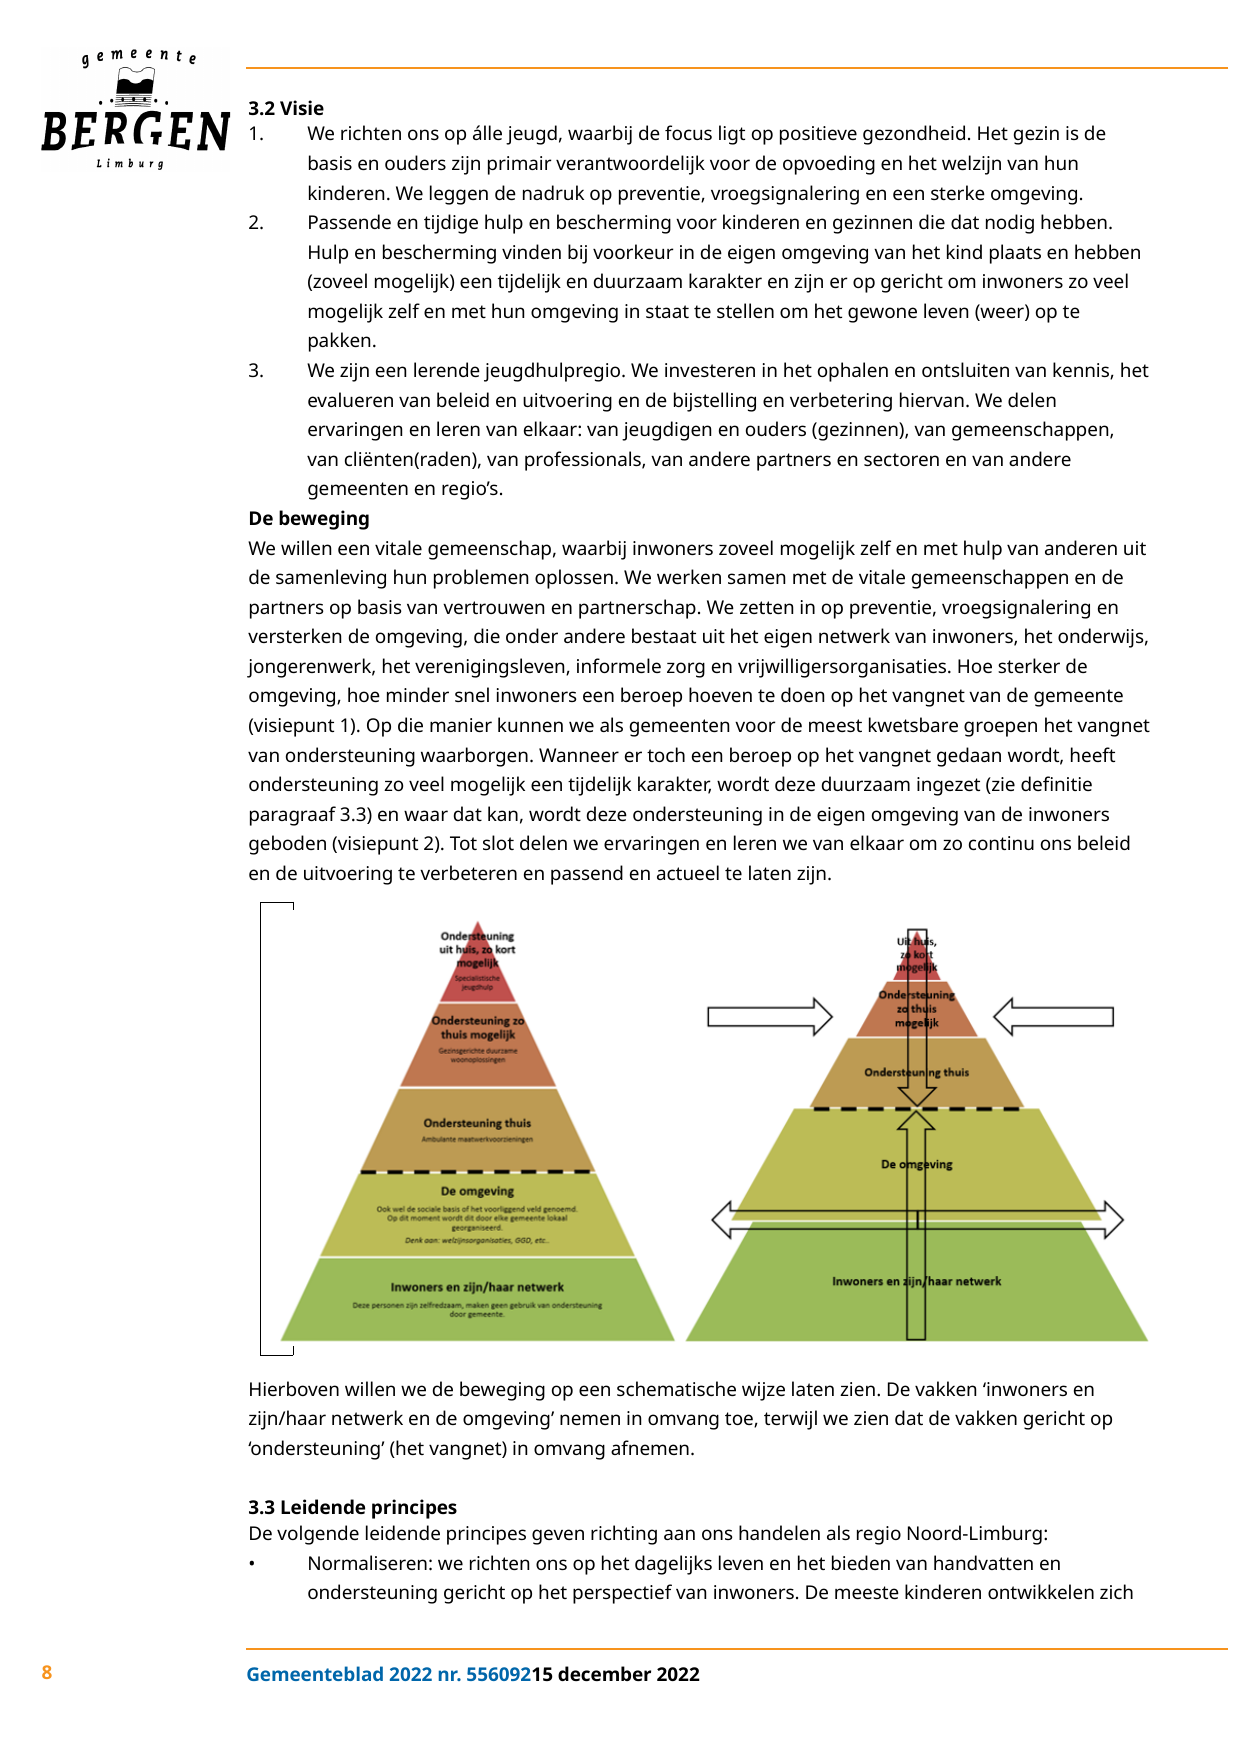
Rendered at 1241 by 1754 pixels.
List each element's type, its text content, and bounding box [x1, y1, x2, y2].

picture [41, 47, 231, 172]
text De beweging [248, 505, 1152, 531]
list Normaliseren: we richten ons op het dagelijks leven en het bieden van handvatten en ondersteuning gericht op het perspectief van inwoners. De meeste kinderen ontwikkelen zich [248, 1550, 1152, 1605]
text 3.3 Leidende principes [248, 1494, 1152, 1520]
text Hierboven willen we de beweging op een schematische wijze laten zien. De vakken ‘inwoners en zijn/haar netwerk en de omgeving’ nemen in omvang toe, terwijl we zien dat de vakken gericht op ‘ondersteuning’ (het vangnet) in omvang afnemen. [248, 1376, 1152, 1461]
list We richten ons op álle jeugd, waarbij de focus ligt op positieve gezondheid. Het gezin is de basis en ouders zijn primair verantwoordelijk voor de opvoeding en het welzijn van hun kinderen. We leggen de nadruk op preventie, vroegsignalering en een sterke omgeving. [248, 121, 1152, 205]
picture [268, 910, 1155, 1346]
text We willen een vitale gemeenschap, waarbij inwoners zoveel mogelijk zelf en met hulp van anderen uit de samenleving hun problemen oplossen. We werken samen met de vitale gemeenschappen en de partners op basis van vertrouwen en partnerschap. We zetten in op preventie, vroegsignalering en versterken de omgeving, die onder andere bestaat uit het eigen netwerk van inwoners, het onderwijs, jongerenwerk, het verenigingsleven, informele zorg en vrijwilligersorganisaties. Hoe sterker de omgeving, hoe minder snel inwoners een beroep hoeven te doen op het vangnet van de gemeente (visiepunt 1). Op die manier kunnen we als gemeenten voor de meest kwetsbare groepen het vangnet van ondersteuning waarborgen. Wanneer er toch een beroep op het vangnet gedaan wordt, heeft ondersteuning zo veel mogelijk een tijdelijk karakter, wordt deze duurzaam ingezet (zie definitie paragraaf 3.3) en waar dat kan, wordt deze ondersteuning in de eigen omgeving van de inwoners geboden (visiepunt 2). Tot slot delen we ervaringen en leren we van elkaar om zo continu ons beleid en de uitvoering te verbeteren en passend en actueel te laten zijn. [248, 535, 1152, 886]
list Passende en tijdige hulp en bescherming voor kinderen en gezinnen die dat nodig hebben. Hulp en bescherming vinden bij voorkeur in de eigen omgeving van het kind plaats en hebben (zoveel mogelijk) een tijdelijk en duurzaam karakter en zijn er op gericht om inwoners zo veel mogelijk zelf en met hun omgeving in staat te stellen om het gewone leven (weer) op te pakken. [248, 209, 1152, 353]
text 3.2 Visie [248, 95, 1152, 121]
text De volgende leidende principes geven richting aan ons handelen als regio Noord-Limburg: [248, 1520, 1152, 1546]
list We zijn een lerende jeugdhulpregio. We investeren in het ophalen en ontsluiten van kennis, het evalueren van beleid en uitvoering en de bijstelling en verbetering hiervan. We delen ervaringen en leren van elkaar: van jeugdigen en ouders (gezinnen), van gemeenschappen, van cliënten(raden), van professionals, van andere partners en sectoren en van andere gemeenten en regio’s. [248, 357, 1152, 501]
